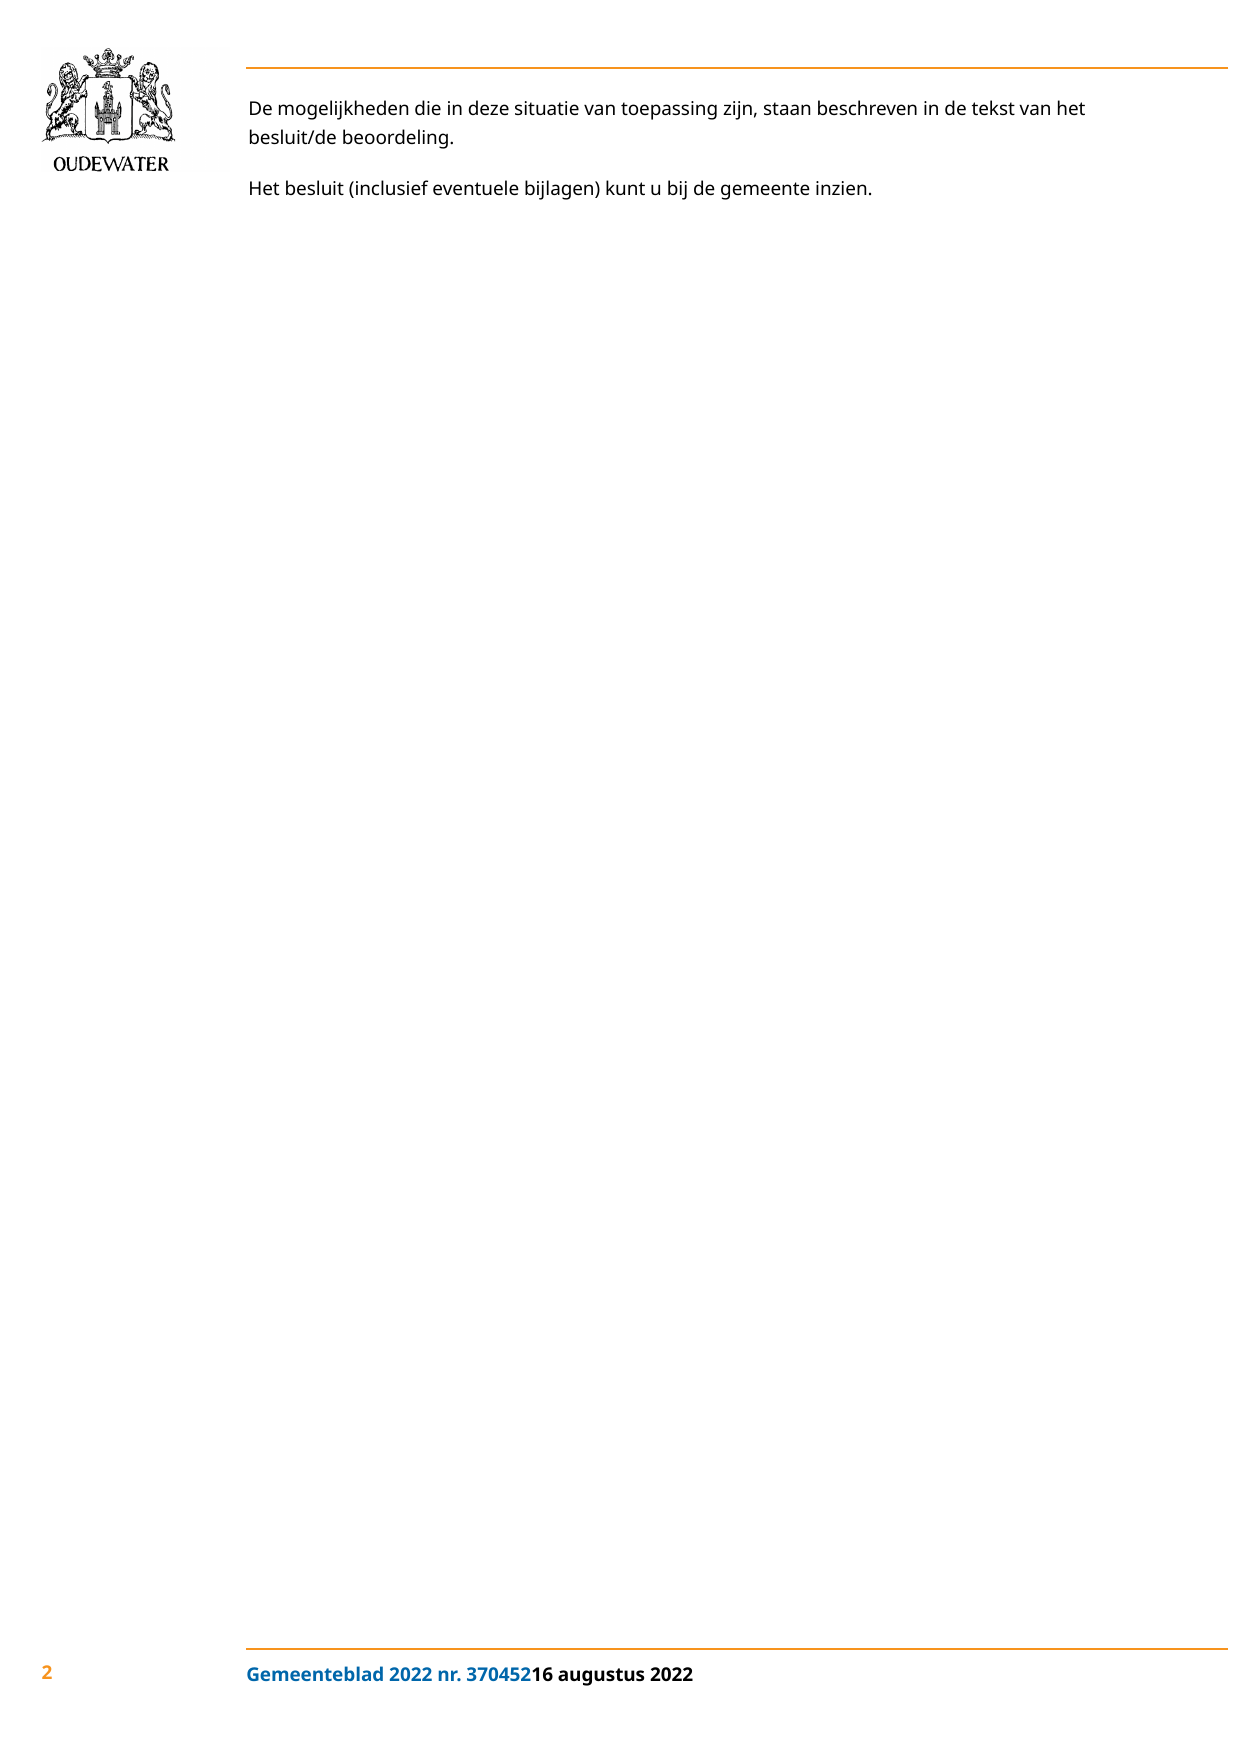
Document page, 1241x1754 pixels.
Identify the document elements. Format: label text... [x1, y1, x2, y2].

text Het besluit (inclusief eventuele bijlagen) kunt u bij de gemeente inzien. [248, 175, 1152, 201]
picture [41, 47, 231, 172]
text De mogelijkheden die in deze situatie van toepassing zijn, staan beschreven in de tekst van het besluit/de beoordeling. [248, 95, 1152, 150]
